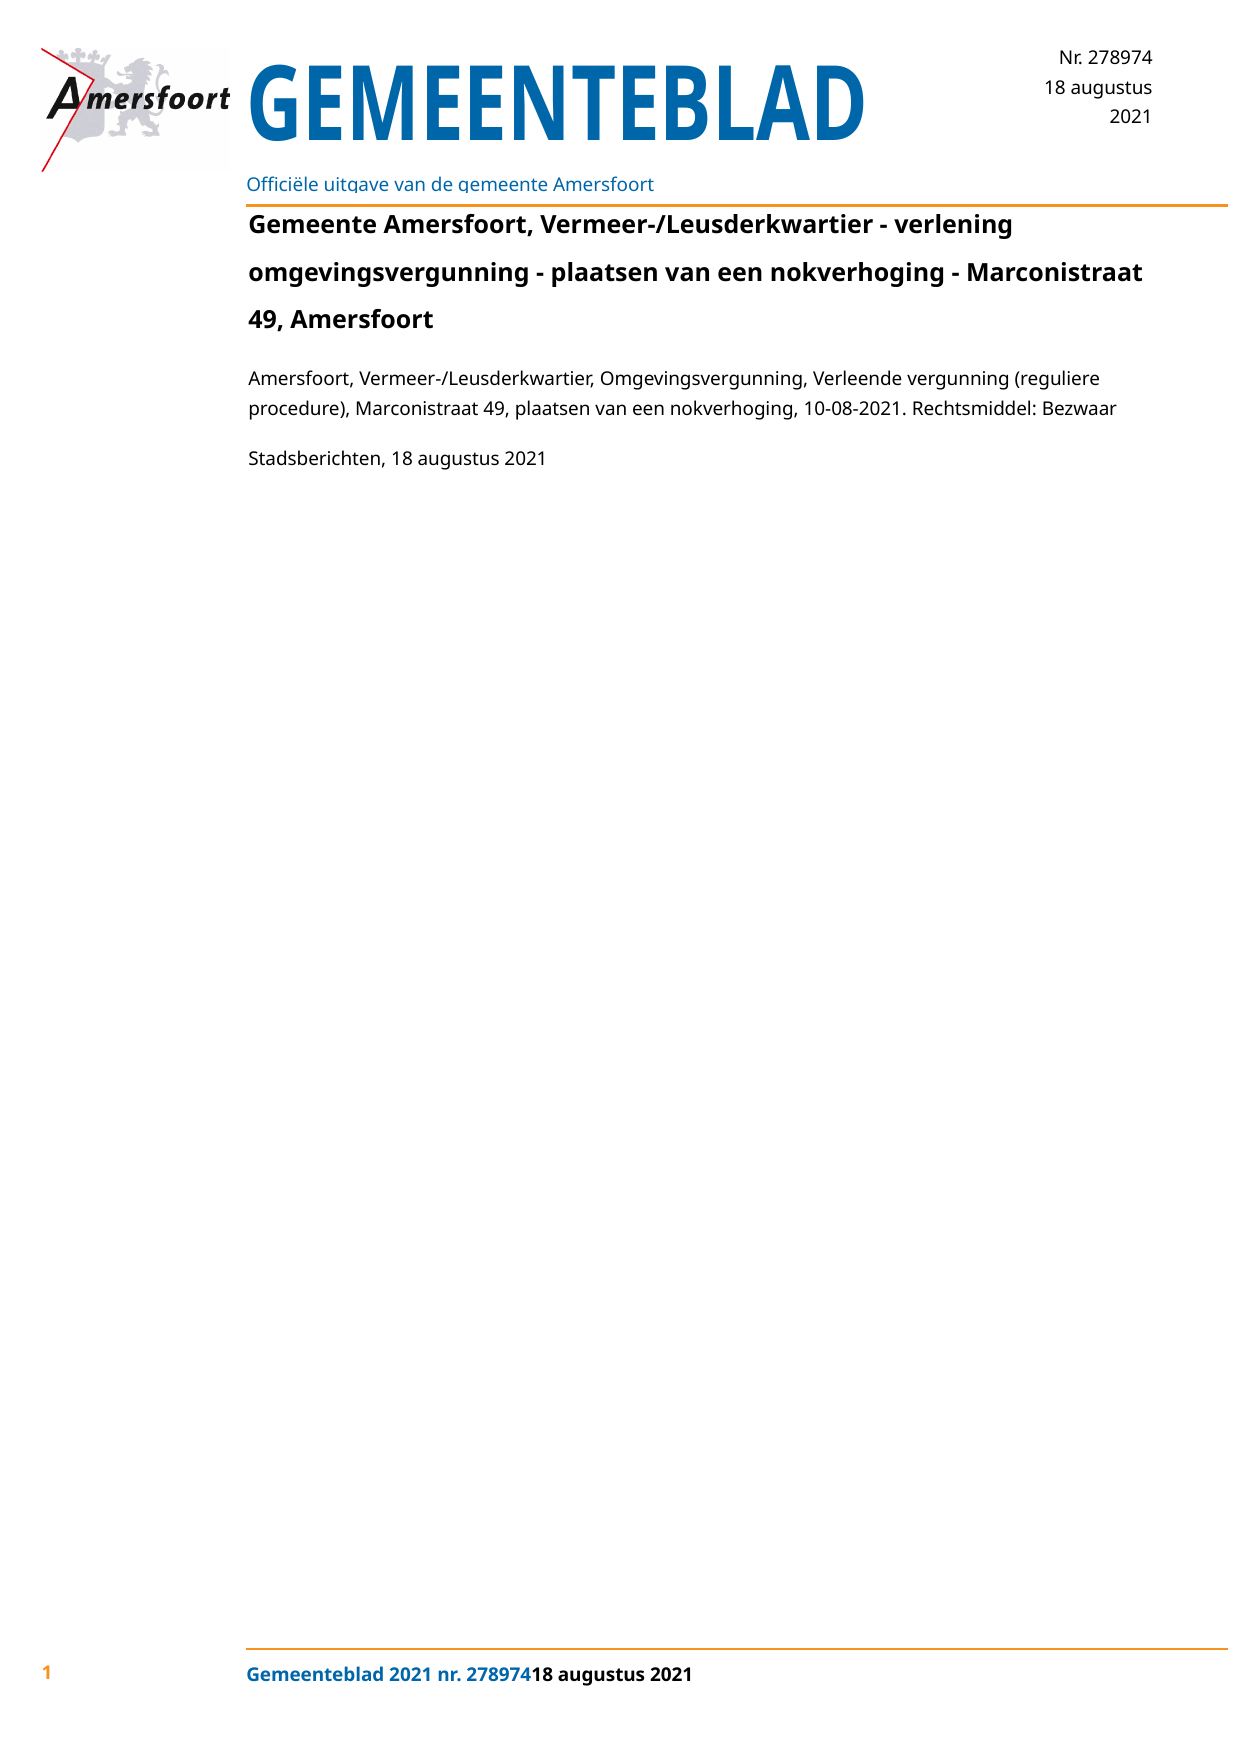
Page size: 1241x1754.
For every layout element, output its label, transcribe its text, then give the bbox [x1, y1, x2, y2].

text Stadsberichten, 18 augustus 2021 [248, 446, 1152, 471]
picture [41, 47, 231, 172]
text Gemeente Amersfoort, Vermeer-/Leusderkwartier - verlening omgevingsvergunning - plaatsen van een nokverhoging - Marconistraat 49, Amersfoort [248, 207, 1152, 336]
text Amersfoort, Vermeer-/Leusderkwartier, Omgevingsvergunning, Verleende vergunning (reguliere procedure), Marconistraat 49, plaatsen van een nokverhoging, 10-08-2021. Rechtsmiddel: Bezwaar [248, 366, 1152, 421]
